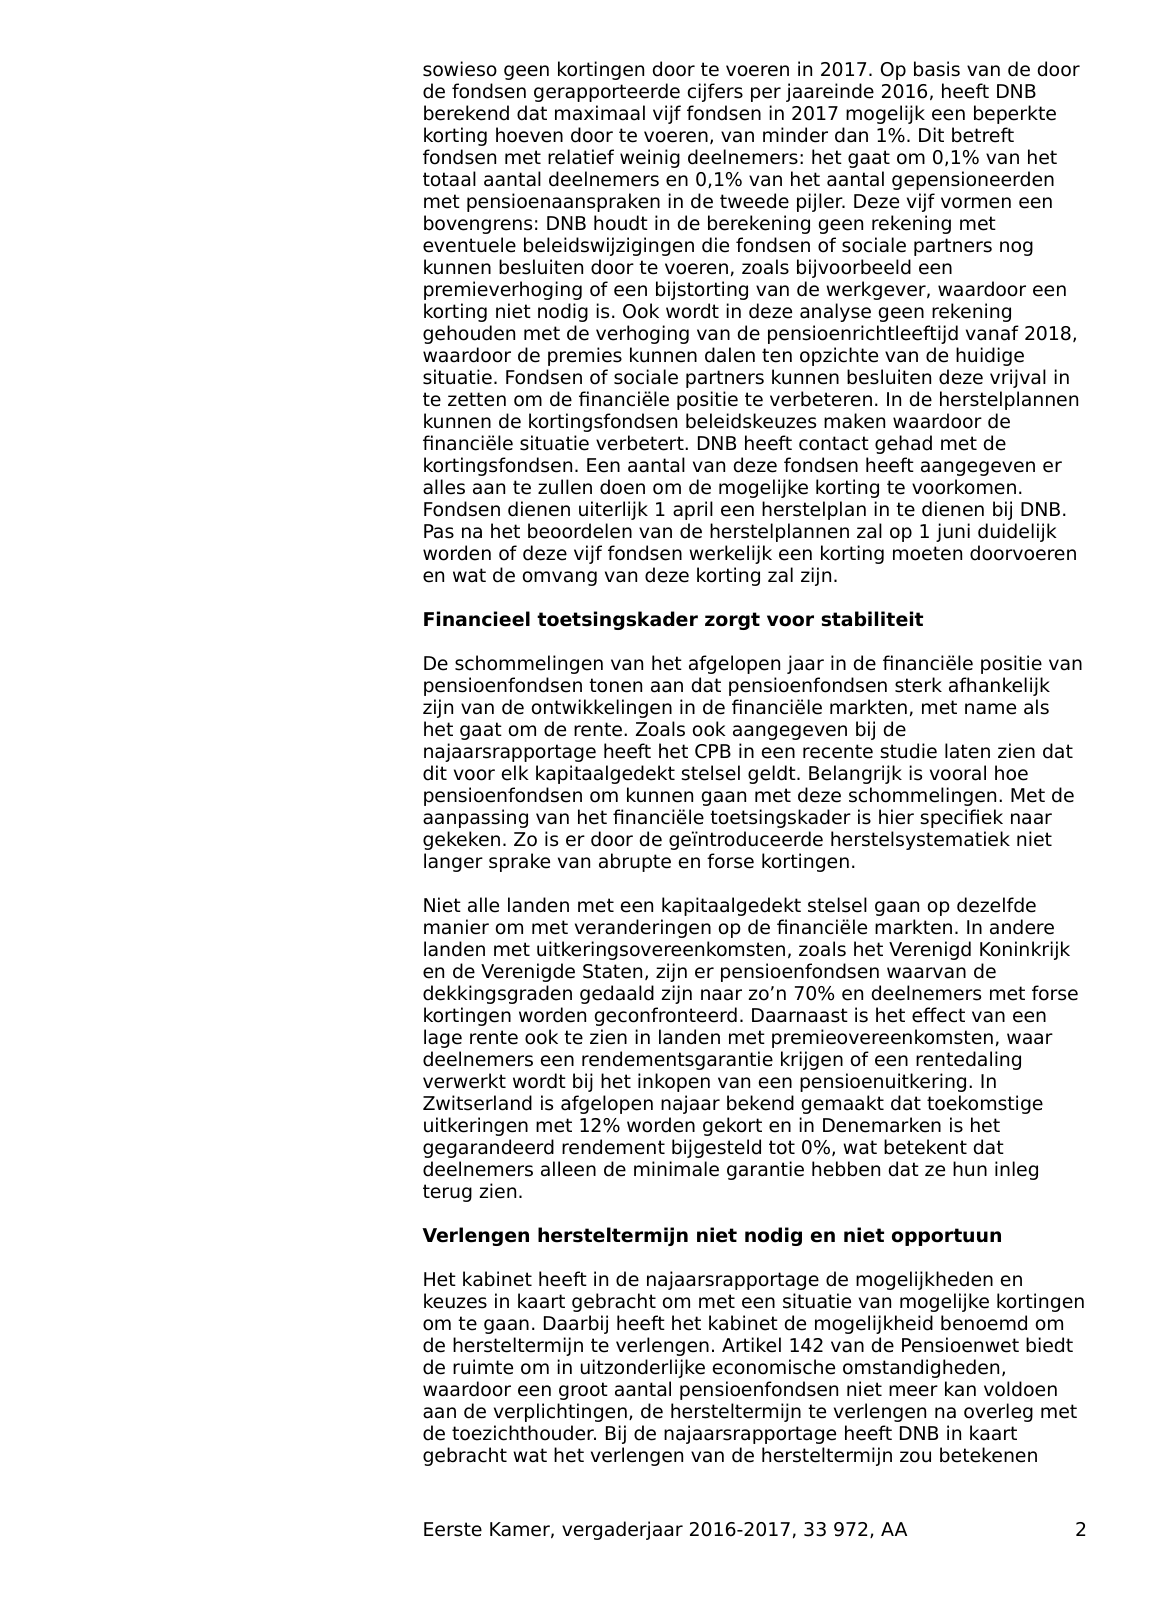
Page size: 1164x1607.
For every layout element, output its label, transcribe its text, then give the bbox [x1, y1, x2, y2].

subtitle Financieel toetsingskader zorgt voor stabiliteit [422, 609, 1087, 631]
text Niet alle landen met een kapitaalgedekt stelsel gaan op dezelfde manier om met veranderingen op de financiële markten. In andere landen met uitkeringsovereenkomsten, zoals het Verenigd Koninkrijk en de Verenigde Staten, zijn er pensioenfondsen waarvan de dekkingsgraden gedaald zijn naar zo’n 70% en deelnemers met forse kortingen worden geconfronteerd. Daarnaast is het effect van een lage rente ook te zien in landen met premieovereenkomsten, waar deelnemers een rendementsgarantie krijgen of een rentedaling verwerkt wordt bij het inkopen van een pensioenuitkering. In Zwitserland is afgelopen najaar bekend gemaakt dat toekomstige uitkeringen met 12% worden gekort en in Denemarken is het gegarandeerd rendement bijgesteld tot 0%, wat betekent dat deelnemers alleen de minimale garantie hebben dat ze hun inleg terug zien. [422, 895, 1087, 1203]
subtitle Verlengen hersteltermijn niet nodig en niet opportuun [422, 1225, 1087, 1247]
text sowieso geen kortingen door te voeren in 2017. Op basis van de door de fondsen gerapporteerde cijfers per jaareinde 2016, heeft DNB berekend dat maximaal vijf fondsen in 2017 mogelijk een beperkte korting hoeven door te voeren, van minder dan 1%. Dit betreft fondsen met relatief weinig deelnemers: het gaat om 0,1% van het totaal aantal deelnemers en 0,1% van het aantal gepensioneerden met pensioenaanspraken in de tweede pijler. Deze vijf vormen een bovengrens: DNB houdt in de berekening geen rekening met eventuele beleidswijzigingen die fondsen of sociale partners nog kunnen besluiten door te voeren, zoals bijvoorbeeld een premieverhoging of een bijstorting van de werkgever, waardoor een korting niet nodig is. Ook wordt in deze analyse geen rekening gehouden met de verhoging van de pensioenrichtleeftijd vanaf 2018, waardoor de premies kunnen dalen ten opzichte van de huidige situatie. Fondsen of sociale partners kunnen besluiten deze vrijval in te zetten om de financiële positie te verbeteren. In de herstelplannen kunnen de kortingsfondsen beleidskeuzes maken waardoor de financiële situatie verbetert. DNB heeft contact gehad met de kortingsfondsen. Een aantal van deze fondsen heeft aangegeven er alles aan te zullen doen om de mogelijke korting te voorkomen. Fondsen dienen uiterlijk 1 april een herstelplan in te dienen bij DNB. Pas na het beoordelen van de herstelplannen zal op 1 juni duidelijk worden of deze vijf fondsen werkelijk een korting moeten doorvoeren en wat de omvang van deze korting zal zijn. [422, 59, 1087, 587]
text Het kabinet heeft in de najaarsrapportage de mogelijkheden en keuzes in kaart gebracht om met een situatie van mogelijke kortingen om te gaan. Daarbij heeft het kabinet de mogelijkheid benoemd om de hersteltermijn te verlengen. Artikel 142 van de Pensioenwet biedt de ruimte om in uitzonderlijke economische omstandigheden, waardoor een groot aantal pensioenfondsen niet meer kan voldoen aan de verplichtingen, de hersteltermijn te verlengen na overleg met de toezichthouder. Bij de najaarsrapportage heeft DNB in kaart gebracht wat het verlengen van de hersteltermijn zou betekenen [422, 1269, 1087, 1467]
text De schommelingen van het afgelopen jaar in de financiële positie van pensioenfondsen tonen aan dat pensioenfondsen sterk afhankelijk zijn van de ontwikkelingen in de financiële markten, met name als het gaat om de rente. Zoals ook aangegeven bij de najaarsrapportage heeft het CPB in een recente studie laten zien dat dit voor elk kapitaalgedekt stelsel geldt. Belangrijk is vooral hoe pensioenfondsen om kunnen gaan met deze schommelingen. Met de aanpassing van het financiële toetsingskader is hier specifiek naar gekeken. Zo is er door de geïntroduceerde herstelsystematiek niet langer sprake van abrupte en forse kortingen. [422, 653, 1087, 873]
